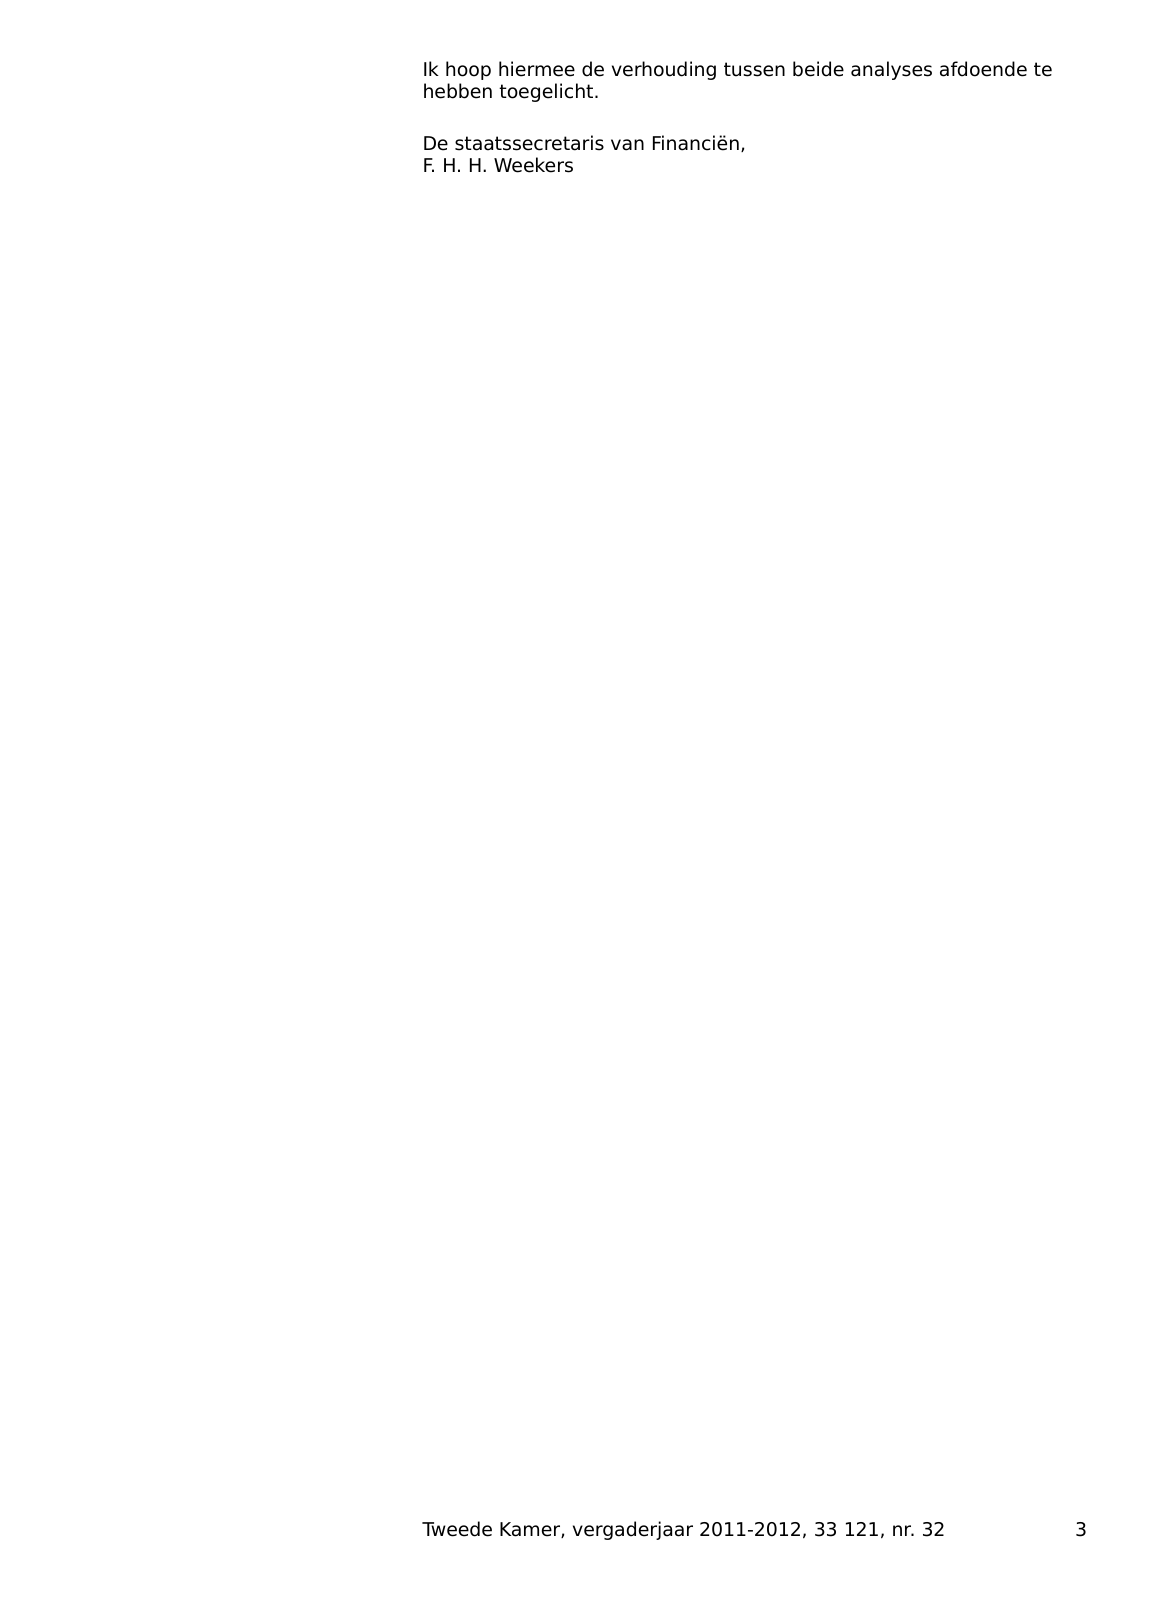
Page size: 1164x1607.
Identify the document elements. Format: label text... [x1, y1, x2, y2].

text Ik hoop hiermee de verhouding tussen beide analyses afdoende te hebben toegelicht. [422, 59, 1087, 103]
text De staatssecretaris van Financiën, F. H. H. Weekers [422, 133, 1087, 177]
